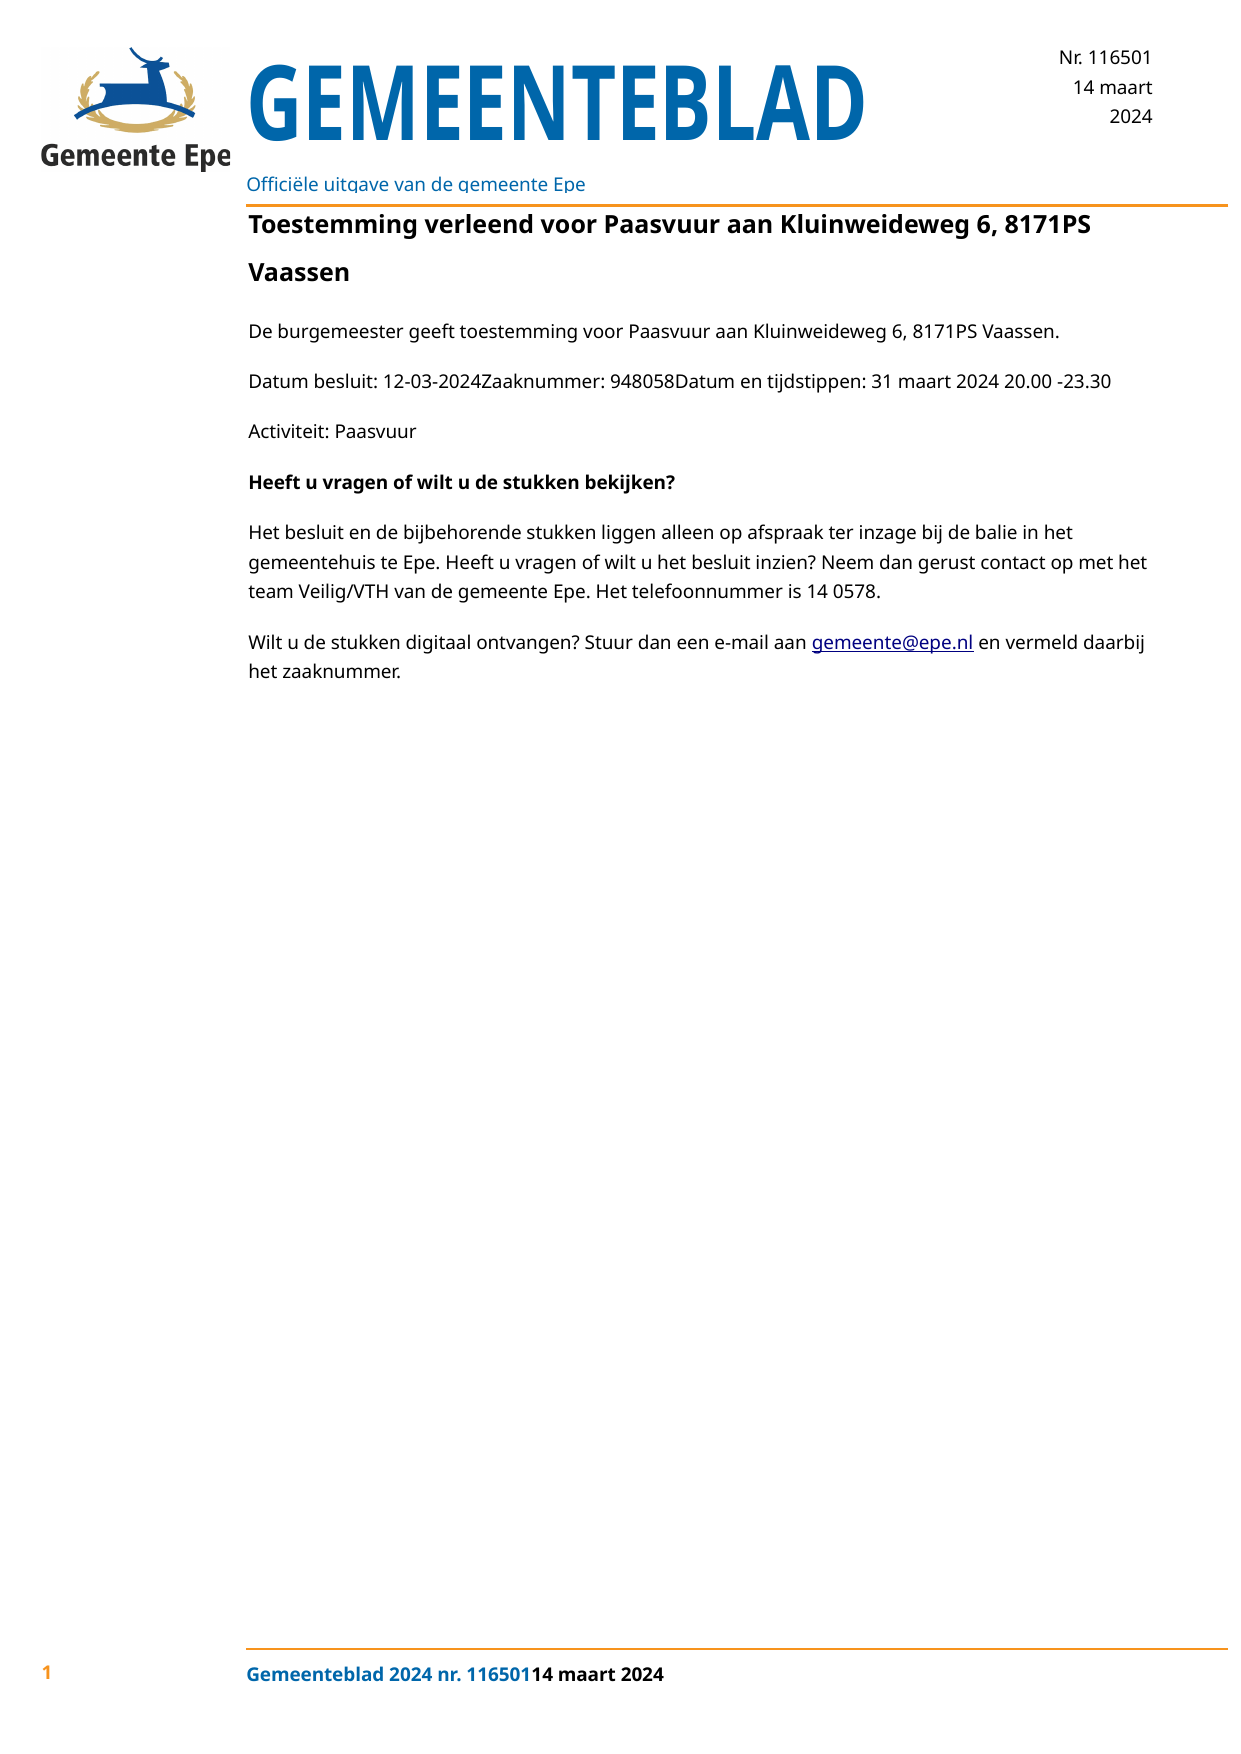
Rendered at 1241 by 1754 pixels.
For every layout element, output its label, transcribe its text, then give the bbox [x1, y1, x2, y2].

text Het besluit en de bijbehorende stukken liggen alleen op afspraak ter inzage bij de balie in het gemeentehuis te Epe. Heeft u vragen of wilt u het besluit inzien? Neem dan gerust contact op met het team Veilig/VTH van de gemeente Epe. Het telefoonnummer is 14 0578. [248, 519, 1152, 604]
text Wilt u de stukken digitaal ontvangen? Stuur dan een e-mail aan gemeente@epe.nl en vermeld daarbij het zaaknummer. [248, 629, 1152, 684]
text Activiteit: Paasvuur [248, 419, 1152, 444]
text De burgemeester geeft toestemming voor Paasvuur aan Kluinweideweg 6, 8171PS Vaassen. [248, 318, 1152, 344]
text Heeft u vragen of wilt u de stukken bekijken? [248, 469, 1152, 495]
picture [41, 47, 231, 172]
text Toestemming verleend voor Paasvuur aan Kluinweideweg 6, 8171PS Vaassen [248, 207, 1152, 288]
text Datum besluit: 12-03-2024Zaaknummer: 948058Datum en tijdstippen: 31 maart 2024 20.00 -23.30 [248, 368, 1152, 394]
